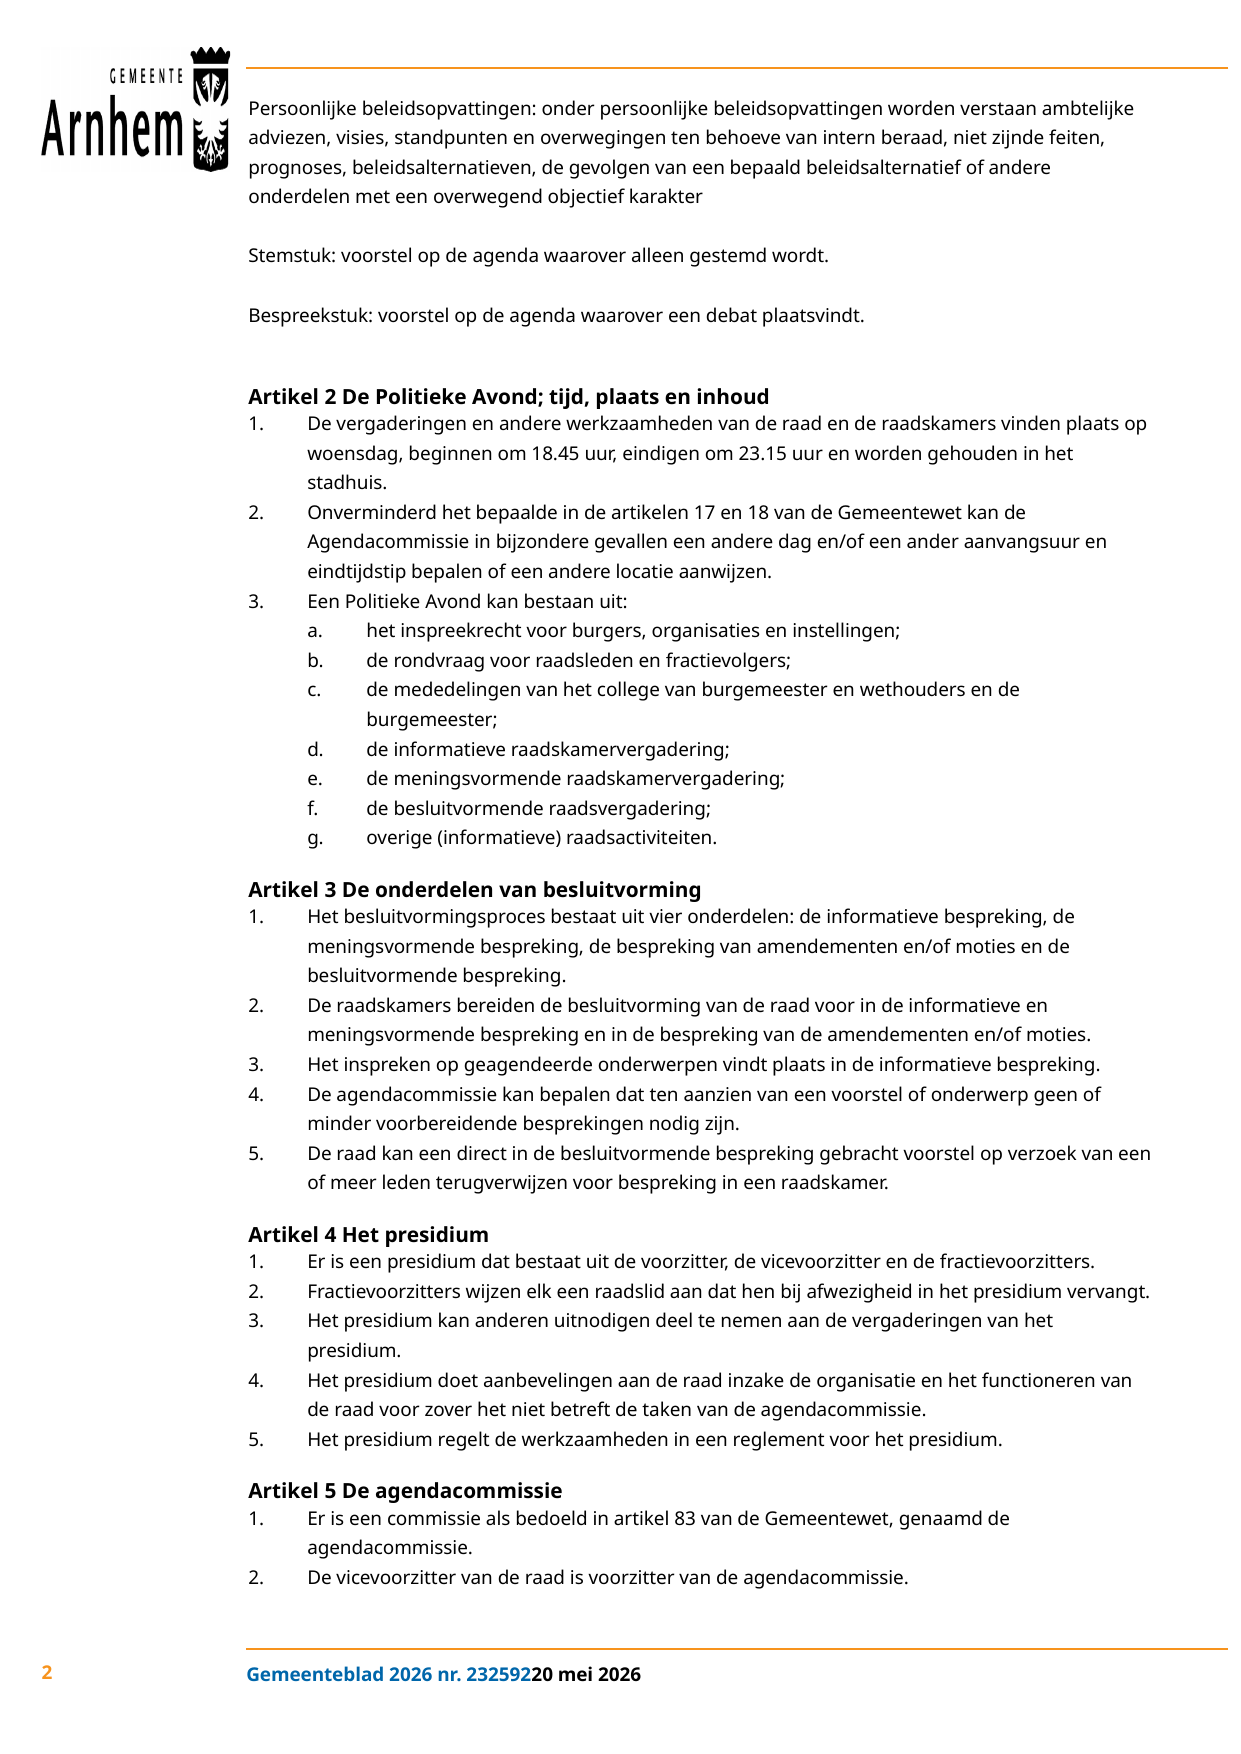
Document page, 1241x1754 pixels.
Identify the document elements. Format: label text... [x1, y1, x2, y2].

list Het presidium kan anderen uitnodigen deel te nemen aan de vergaderingen van het presidium. [248, 1308, 1152, 1363]
list de rondvraag voor raadsleden en fractievolgers; [307, 647, 1152, 673]
list De vicevoorzitter van de raad is voorzitter van de agendacommissie. [248, 1564, 1152, 1590]
text Artikel 2 De Politieke Avond; tijd, plaats en inhoud [248, 382, 1152, 410]
list de informatieve raadskamervergadering; [307, 736, 1152, 761]
list De vergaderingen en andere werkzaamheden van de raad en de raadskamers vinden plaats op woensdag, beginnen om 18.45 uur, eindigen om 23.15 uur en worden gehouden in het stadhuis. [248, 410, 1152, 495]
text Stemstuk: voorstel op de agenda waarover alleen gestemd wordt. [248, 243, 1152, 268]
picture [41, 47, 231, 172]
list Het presidium regelt de werkzaamheden in een reglement voor het presidium. [248, 1426, 1152, 1452]
list De raadskamers bereiden de besluitvorming van de raad voor in de informatieve en meningsvormende bespreking en in de bespreking van de amendementen en/of moties. [248, 992, 1152, 1047]
list Het presidium doet aanbevelingen aan de raad inzake de organisatie en het functioneren van de raad voor zover het niet betreft de taken van de agendacommissie. [248, 1367, 1152, 1422]
text Persoonlijke beleidsopvattingen: onder persoonlijke beleidsopvattingen worden verstaan ambtelijke adviezen, visies, standpunten en overwegingen ten behoeve van intern beraad, niet zijnde feiten, prognoses, beleidsalternatieven, de gevolgen van een bepaald beleidsalternatief of andere onderdelen met een overwegend objectief karakter [248, 95, 1152, 209]
list het inspreekrecht voor burgers, organisaties en instellingen; [307, 617, 1152, 643]
list Er is een commissie als bedoeld in artikel 83 van de Gemeentewet, genaamd de agendacommissie. [248, 1505, 1152, 1560]
list Fractievoorzitters wijzen elk een raadslid aan dat hen bij afwezigheid in het presidium vervangt. [248, 1278, 1152, 1304]
list Het inspreken op geagendeerde onderwerpen vindt plaats in de informatieve bespreking. [248, 1051, 1152, 1077]
text Bespreekstuk: voorstel op de agenda waarover een debat plaatsvindt. [248, 302, 1152, 328]
list de besluitvormende raadsvergadering; [307, 795, 1152, 821]
list Het besluitvormingsproces bestaat uit vier onderdelen: de informatieve bespreking, de meningsvormende bespreking, de bespreking van amendementen en/of moties en de besluitvormende bespreking. [248, 903, 1152, 988]
list Een Politieke Avond kan bestaan uit: [248, 588, 1152, 613]
text Artikel 5 De agendacommissie [248, 1476, 1152, 1505]
list De raad kan een direct in de besluitvormende bespreking gebracht voorstel op verzoek van een of meer leden terugverwijzen voor bespreking in een raadskamer. [248, 1140, 1152, 1195]
list de meningsvormende raadskamervergadering; [307, 765, 1152, 791]
list Er is een presidium dat bestaat uit de voorzitter, de vicevoorzitter en de fractievoorzitters. [248, 1248, 1152, 1274]
list Onverminderd het bepaalde in de artikelen 17 en 18 van de Gemeentewet kan de Agendacommissie in bijzondere gevallen een andere dag en/of een ander aanvangsuur en eindtijdstip bepalen of een andere locatie aanwijzen. [248, 499, 1152, 584]
list overige (informatieve) raadsactiviteiten. [307, 824, 1152, 850]
list de mededelingen van het college van burgemeester en wethouders en de burgemeester; [307, 677, 1152, 732]
list De agendacommissie kan bepalen dat ten aanzien van een voorstel of onderwerp geen of minder voorbereidende besprekingen nodig zijn. [248, 1081, 1152, 1136]
text Artikel 4 Het presidium [248, 1220, 1152, 1248]
text Artikel 3 De onderdelen van besluitvorming [248, 875, 1152, 903]
